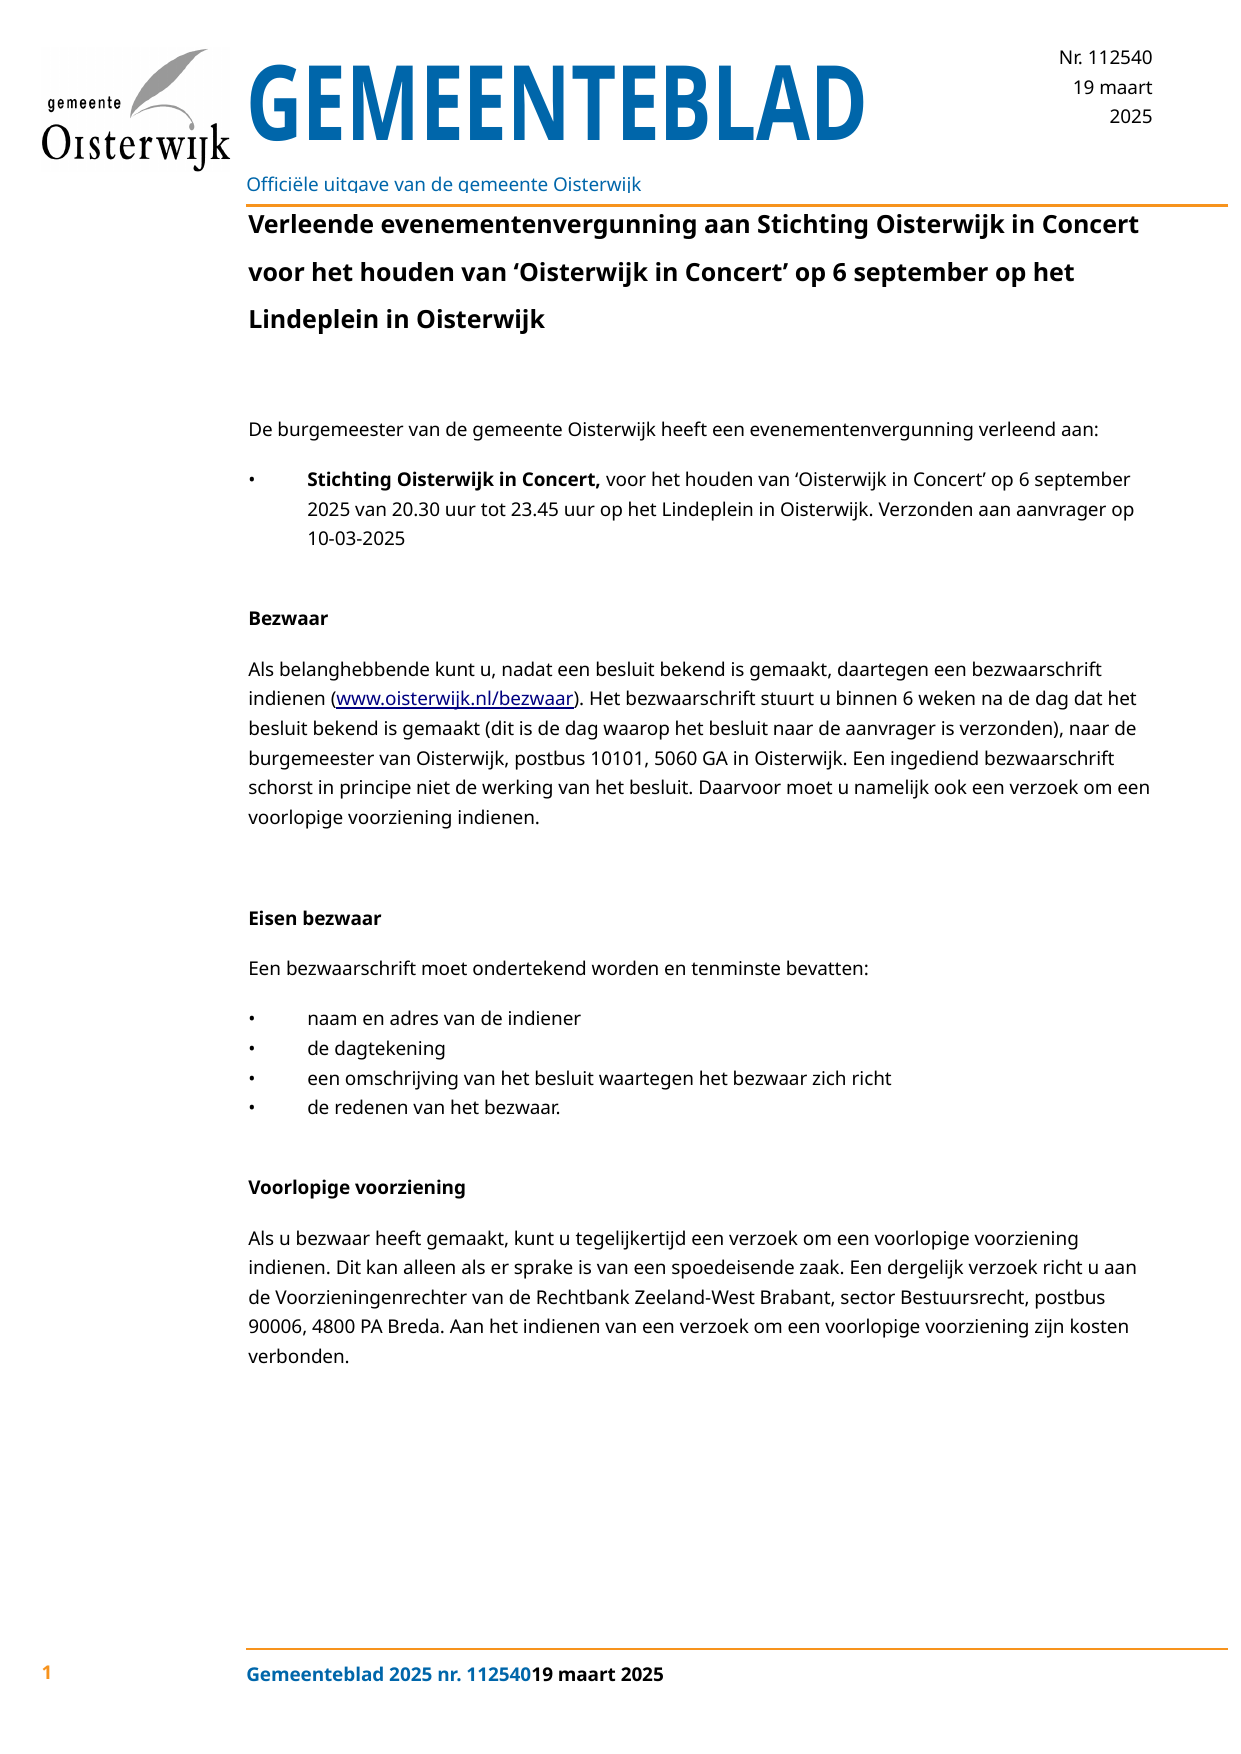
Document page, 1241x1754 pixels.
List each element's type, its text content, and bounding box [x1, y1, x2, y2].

list naam en adres van de indiener [248, 1006, 1152, 1031]
text De burgemeester van de gemeente Oisterwijk heeft een evenementenvergunning verleend aan: [248, 416, 1152, 442]
text Als u bezwaar heeft gemaakt, kunt u tegelijkertijd een verzoek om een voorlopige voorziening indienen. Dit kan alleen als er sprake is van een spoedeisende zaak. Een dergelijk verzoek richt u aan de Voorzieningenrechter van de Rechtbank Zeeland-West Brabant, sector Bestuursrecht, postbus 90006, 4800 PA Breda. Aan het indienen van een verzoek om een voorlopige voorziening zijn kosten verbonden. [248, 1225, 1152, 1369]
text Verleende evenementenvergunning aan Stichting Oisterwijk in Concert voor het houden van ‘Oisterwijk in Concert’ op 6 september op het Lindeplein in Oisterwijk [248, 207, 1152, 336]
text Bezwaar [248, 606, 1152, 631]
text Voorlopige voorziening [248, 1174, 1152, 1200]
list de redenen van het bezwaar. [248, 1094, 1152, 1120]
list de dagtekening [248, 1035, 1152, 1061]
text Als belanghebbende kunt u, nadat een besluit bekend is gemaakt, daartegen een bezwaarschrift indienen (www.oisterwijk.nl/bezwaar). Het bezwaarschrift stuurt u binnen 6 weken na de dag dat het besluit bekend is gemaakt (dit is de dag waarop het besluit naar de aanvrager is verzonden), naar de burgemeester van Oisterwijk, postbus 10101, 5060 GA in Oisterwijk. Een ingediend bezwaarschrift schorst in principe niet de werking van het besluit. Daarvoor moet u namelijk ook een verzoek om een voorlopige voorziening indienen. [248, 656, 1152, 829]
list Stichting Oisterwijk in Concert, voor het houden van ‘Oisterwijk in Concert’ op 6 september 2025 van 20.30 uur tot 23.45 uur op het Lindeplein in Oisterwijk. Verzonden aan aanvrager op 10-03-2025 [248, 466, 1152, 551]
text Een bezwaarschrift moet ondertekend worden en tenminste bevatten: [248, 955, 1152, 981]
list een omschrijving van het besluit waartegen het bezwaar zich richt [248, 1065, 1152, 1090]
picture [41, 47, 231, 172]
text Eisen bezwaar [248, 905, 1152, 930]
